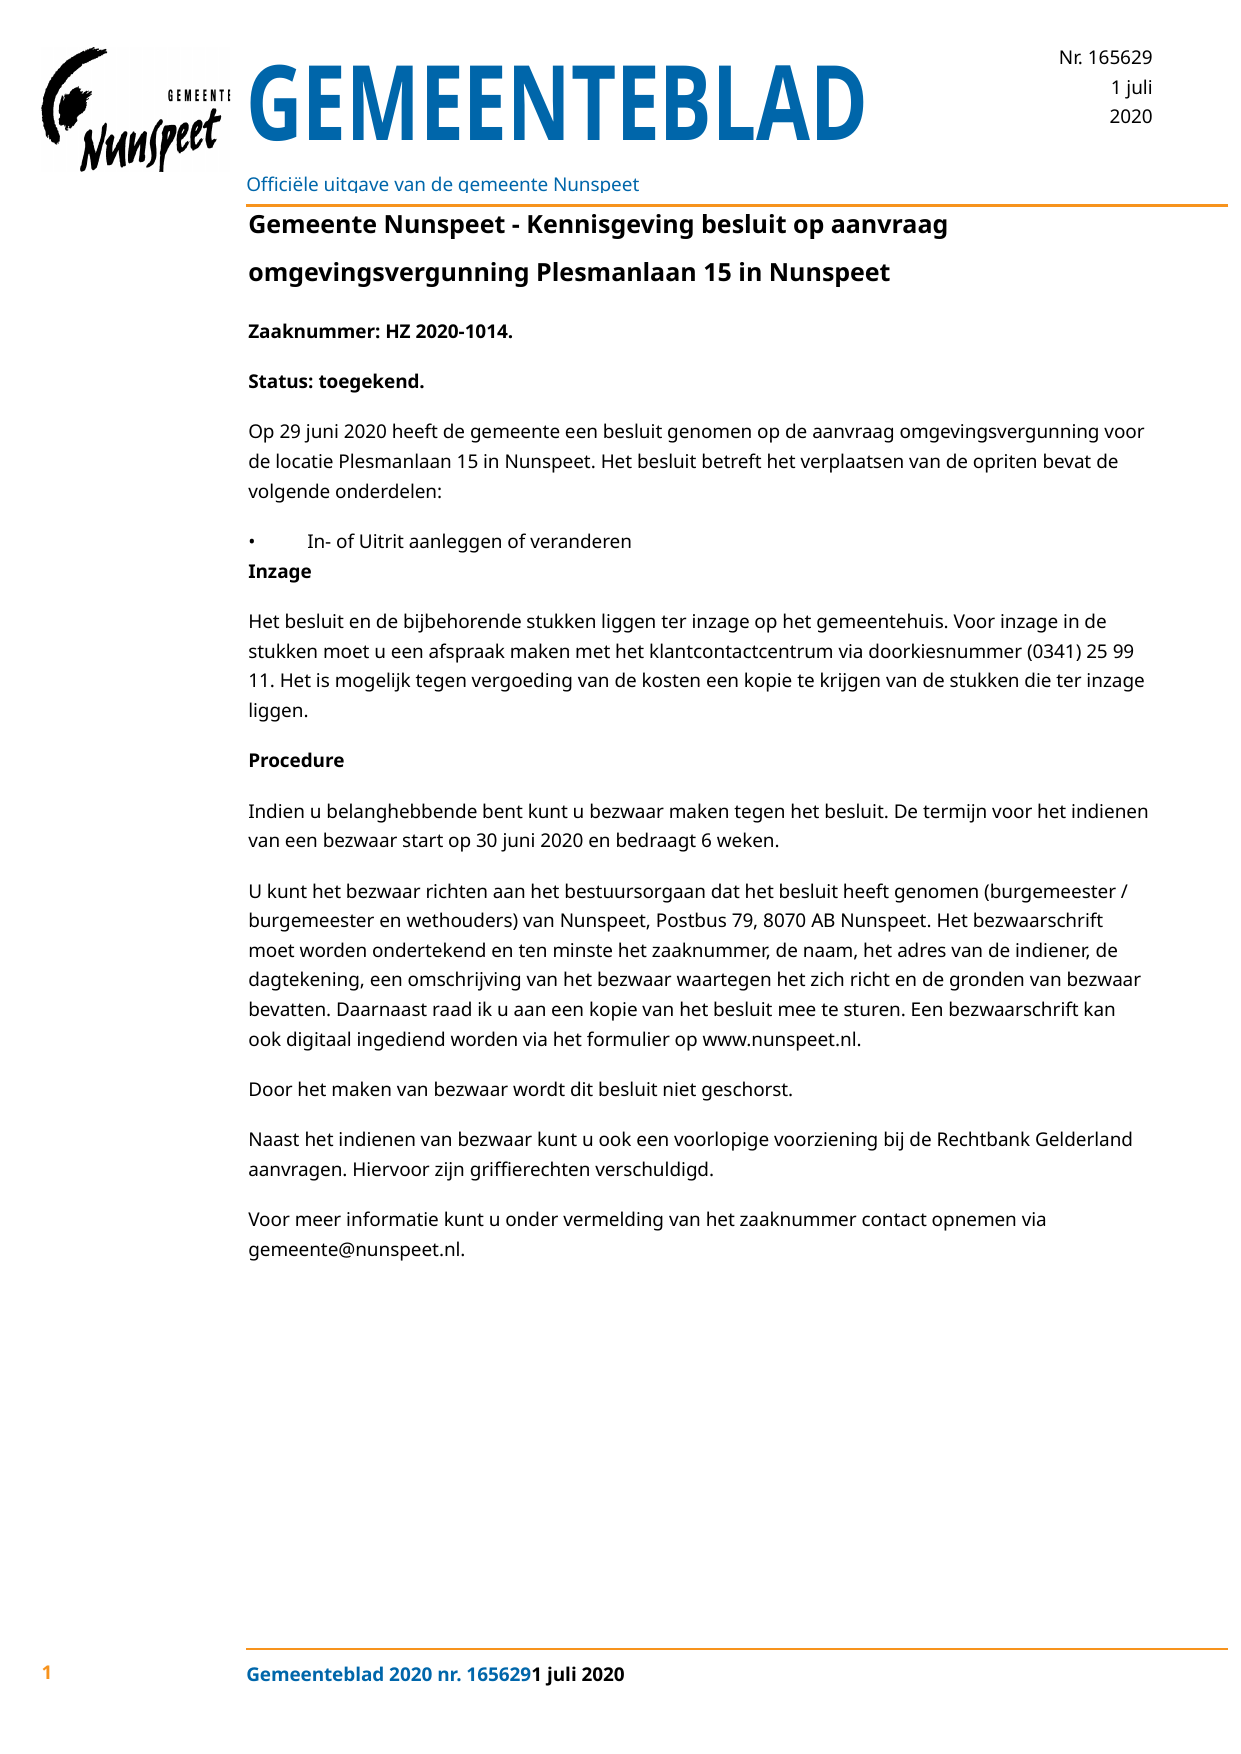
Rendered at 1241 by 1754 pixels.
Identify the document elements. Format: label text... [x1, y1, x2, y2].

text Het besluit en de bijbehorende stukken liggen ter inzage op het gemeentehuis. Voor inzage in de stukken moet u een afspraak maken met het klantcontactcentrum via doorkiesnummer (0341) 25 99 11. Het is mogelijk tegen vergoeding van de kosten een kopie te krijgen van de stukken die ter inzage liggen. [248, 608, 1152, 723]
text Indien u belanghebbende bent kunt u bezwaar maken tegen het besluit. De termijn voor het indienen van een bezwaar start op 30 juni 2020 en bedraagt 6 weken. [248, 798, 1152, 853]
text Op 29 juni 2020 heeft de gemeente een besluit genomen op de aanvraag omgevingsvergunning voor de locatie Plesmanlaan 15 in Nunspeet. Het besluit betreft het verplaatsen van de opriten bevat de volgende onderdelen: [248, 419, 1152, 504]
text Naast het indienen van bezwaar kunt u ook een voorlopige voorziening bij de Rechtbank Gelderland aanvragen. Hiervoor zijn griffierechten verschuldigd. [248, 1127, 1152, 1182]
text Voor meer informatie kunt u onder vermelding van het zaaknummer contact opnemen via gemeente@nunspeet.nl. [248, 1207, 1152, 1262]
picture [41, 47, 231, 172]
list In- of Uitrit aanleggen of veranderen [248, 528, 1152, 554]
text Door het maken van bezwaar wordt dit besluit niet geschorst. [248, 1076, 1152, 1102]
text Zaaknummer: HZ 2020-1014. [248, 318, 1152, 344]
text Gemeente Nunspeet - Kennisgeving besluit op aanvraag omgevingsvergunning Plesmanlaan 15 in Nunspeet [248, 207, 1152, 288]
text Inzage [248, 558, 1152, 584]
text Status: toegekend. [248, 368, 1152, 394]
text U kunt het bezwaar richten aan het bestuursorgaan dat het besluit heeft genomen (burgemeester / burgemeester en wethouders) van Nunspeet, Postbus 79, 8070 AB Nunspeet. Het bezwaarschrift moet worden ondertekend en ten minste het zaaknummer, de naam, het adres van de indiener, de dagtekening, een omschrijving van het bezwaar waartegen het zich richt en de gronden van bezwaar bevatten. Daarnaast raad ik u aan een kopie van het besluit mee te sturen. Een bezwaarschrift kan ook digitaal ingediend worden via het formulier op www.nunspeet.nl. [248, 878, 1152, 1052]
text Procedure [248, 747, 1152, 773]
